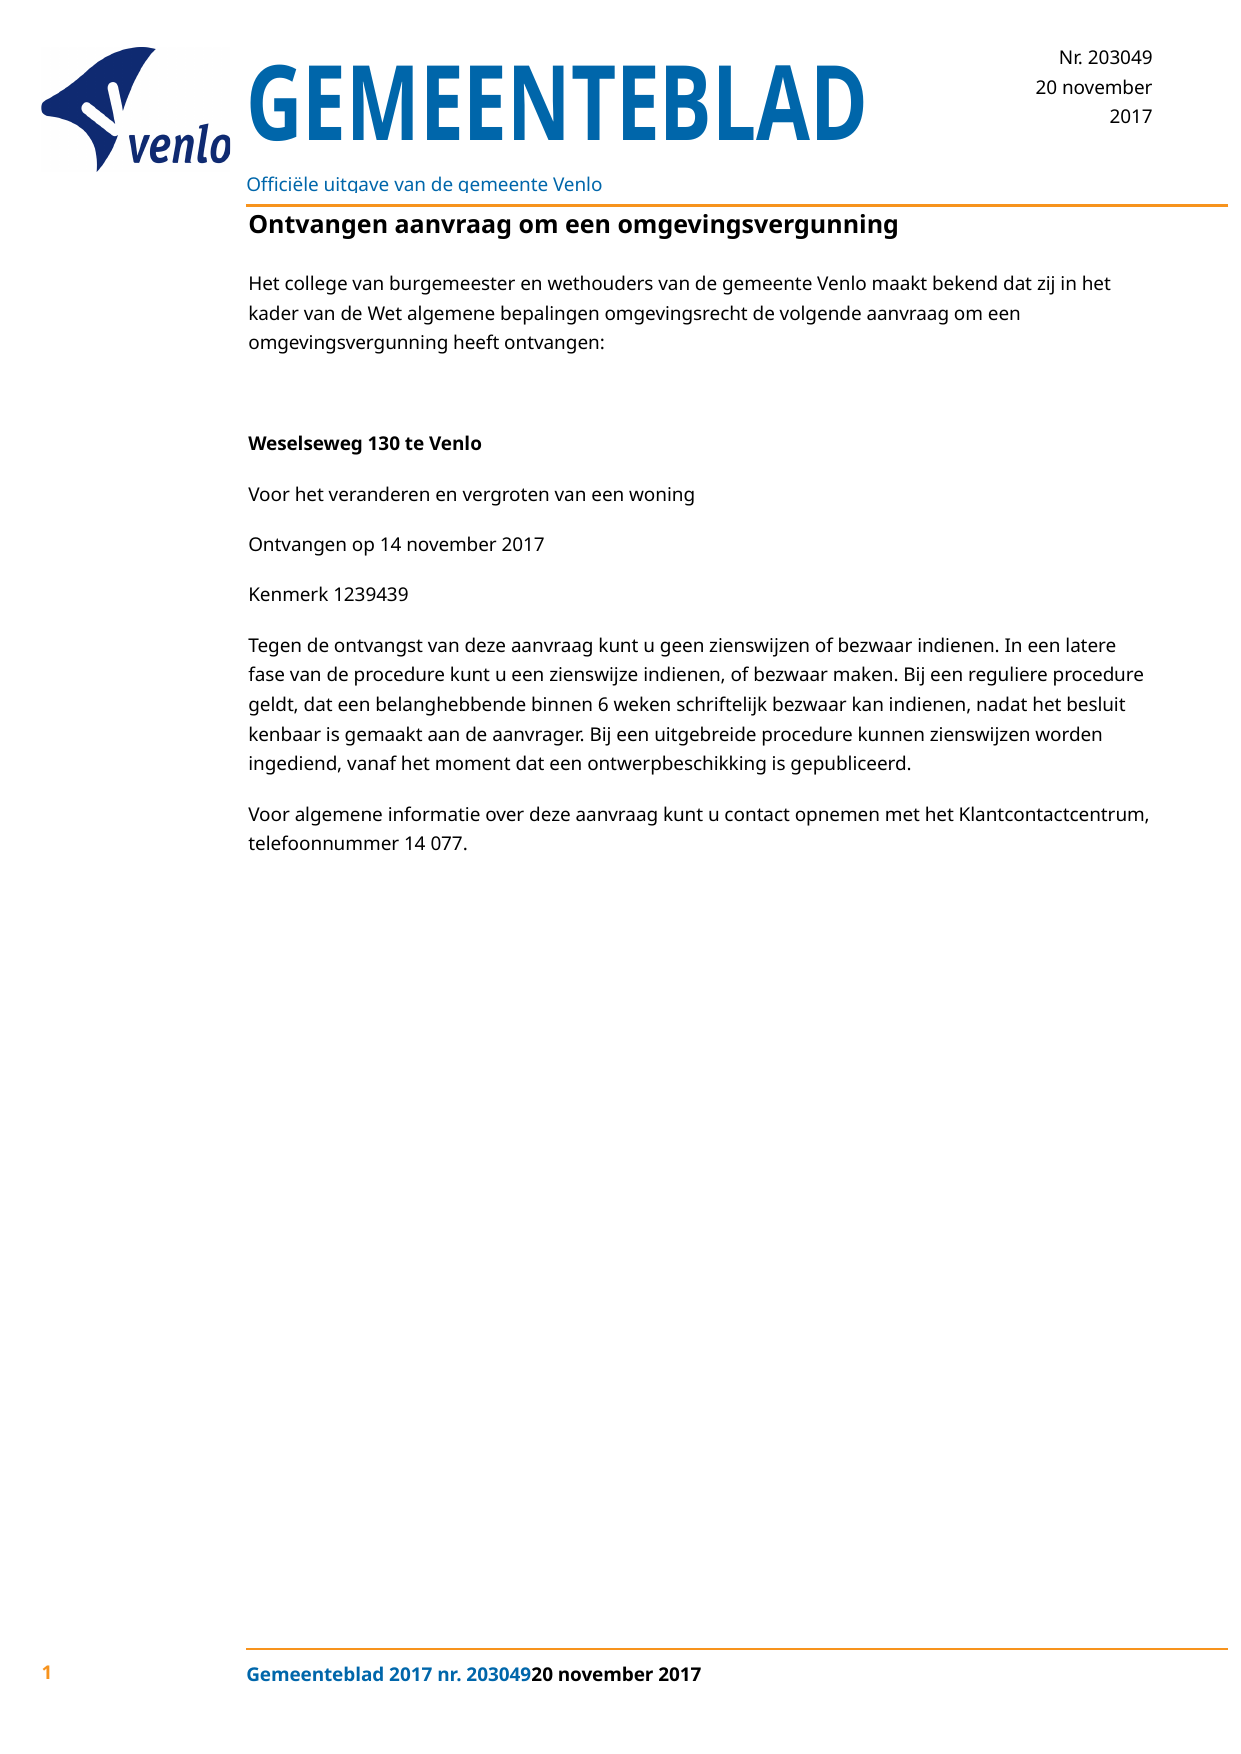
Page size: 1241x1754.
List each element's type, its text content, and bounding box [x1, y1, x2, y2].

text Kenmerk 1239439 [248, 582, 1152, 607]
text Weselseweg 130 te Venlo [248, 430, 1152, 456]
picture [41, 47, 231, 172]
text Tegen de ontvangst van deze aanvraag kunt u geen zienswijzen of bezwaar indienen. In een latere fase van de procedure kunt u een zienswijze indienen, of bezwaar maken. Bij een reguliere procedure geldt, dat een belanghebbende binnen 6 weken schriftelijk bezwaar kan indienen, nadat het besluit kenbaar is gemaakt aan de aanvrager. Bij een uitgebreide procedure kunnen zienswijzen worden ingediend, vanaf het moment dat een ontwerpbeschikking is gepubliceerd. [248, 632, 1152, 776]
text Het college van burgemeester en wethouders van de gemeente Venlo maakt bekend dat zij in het kader van de Wet algemene bepalingen omgevingsrecht de volgende aanvraag om een omgevingsvergunning heeft ontvangen: [248, 270, 1152, 355]
text Voor algemene informatie over deze aanvraag kunt u contact opnemen met het Klantcontactcentrum, telefoonnummer 14 077. [248, 801, 1152, 856]
text Voor het veranderen en vergroten van een woning [248, 481, 1152, 506]
text Ontvangen op 14 november 2017 [248, 531, 1152, 557]
text Ontvangen aanvraag om een omgevingsvergunning [248, 207, 1152, 241]
